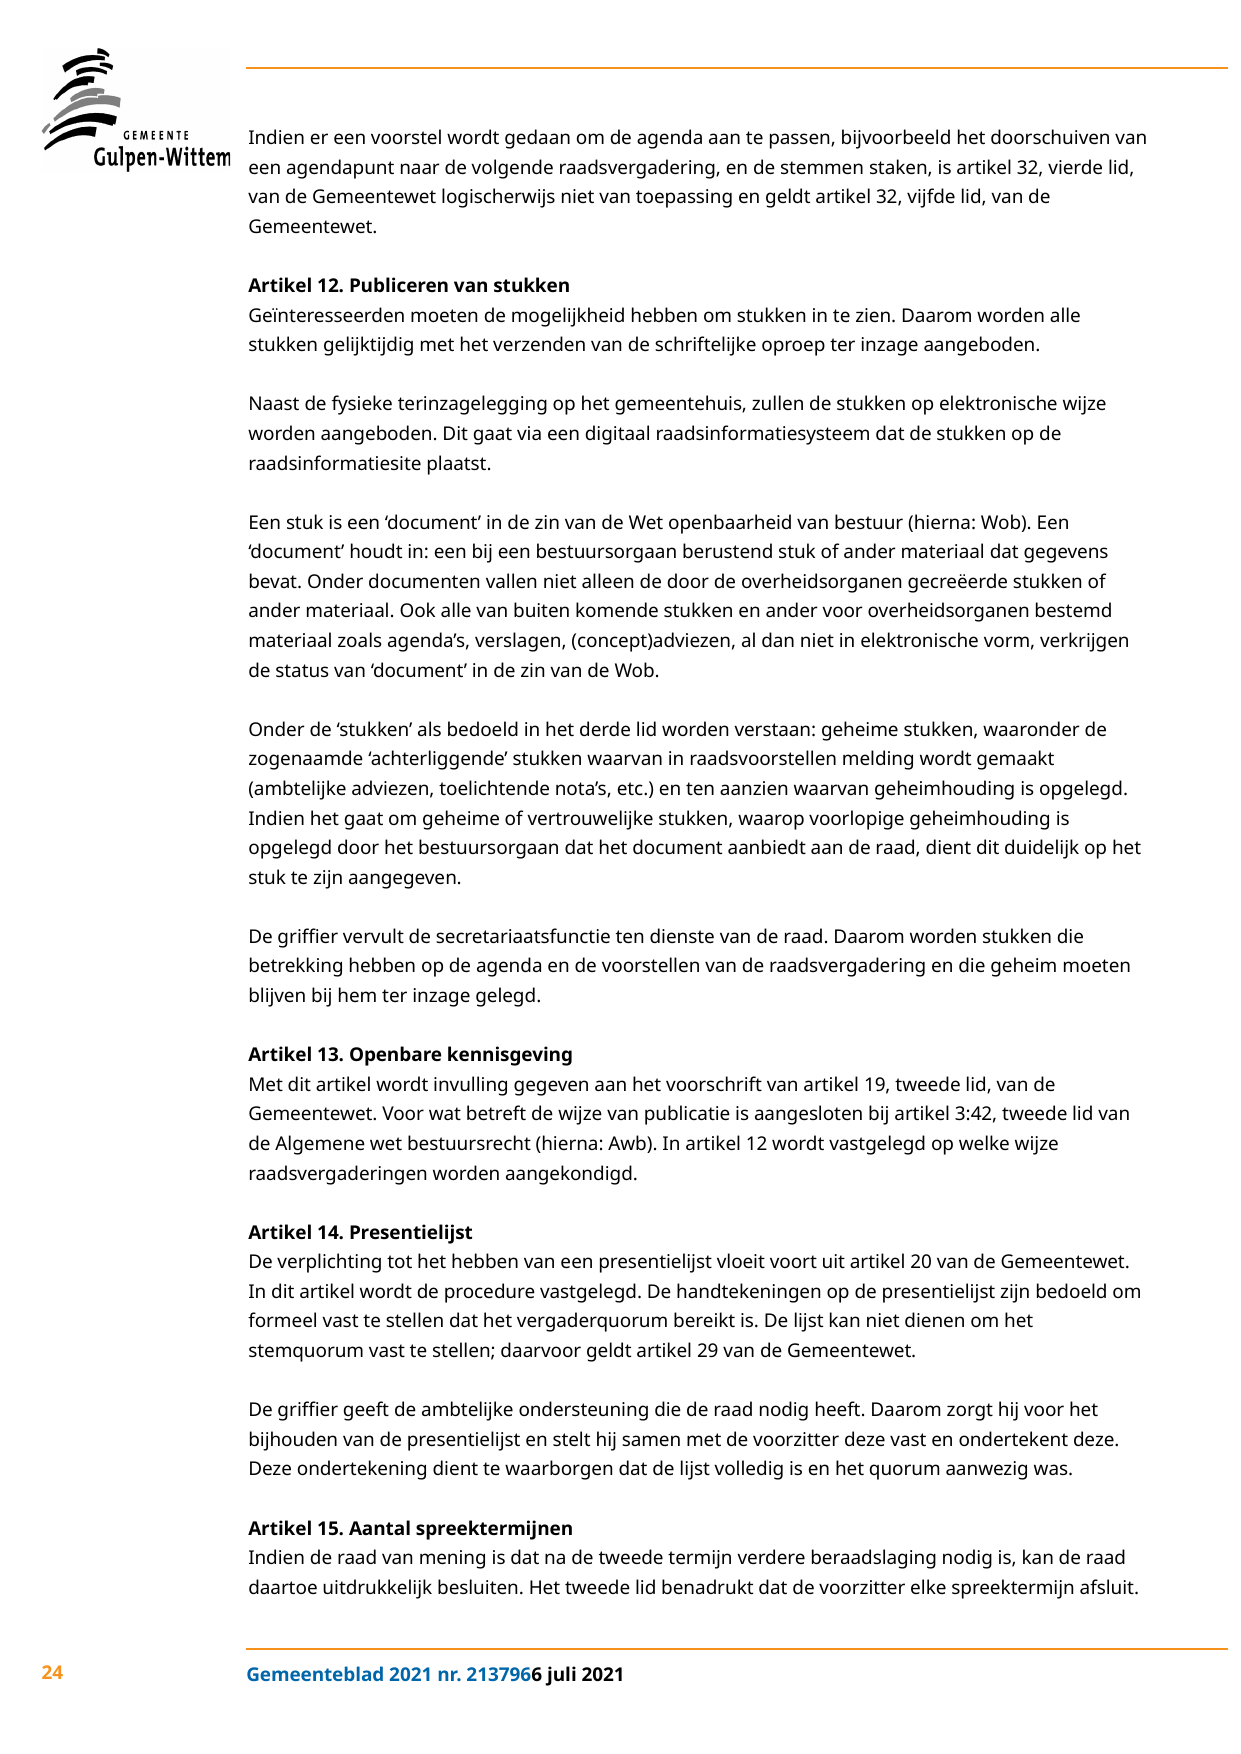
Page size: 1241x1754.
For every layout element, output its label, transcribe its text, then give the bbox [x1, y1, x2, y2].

picture [41, 47, 231, 172]
text De griffier vervult de secretariaatsfunctie ten dienste van de raad. Daarom worden stukken die betrekking hebben op de agenda en de voorstellen van de raadsvergadering en die geheim moeten blijven bij hem ter inzage gelegd. [248, 923, 1152, 1008]
text Indien de raad van mening is dat na de tweede termijn verdere beraadslaging nodig is, kan de raad daartoe uitdrukkelijk besluiten. Het tweede lid benadrukt dat de voorzitter elke spreektermijn afsluit. [248, 1544, 1152, 1600]
text Artikel 14. Presentielijst [248, 1219, 1152, 1245]
text Een stuk is een ‘document’ in de zin van de Wet openbaarheid van bestuur (hierna: Wob). Een ‘document’ houdt in: een bij een bestuursorgaan berustend stuk of ander materiaal dat gegevens bevat. Onder documenten vallen niet alleen de door de overheidsorganen gecreëerde stukken of ander materiaal. Ook alle van buiten komende stukken en ander voor overheidsorganen bestemd materiaal zoals agenda’s, verslagen, (concept)adviezen, al dan niet in elektronische vorm, verkrijgen de status van ‘document’ in de zin van de Wob. [248, 509, 1152, 683]
text De griffier geeft de ambtelijke ondersteuning die de raad nodig heeft. Daarom zorgt hij voor het bijhouden van de presentielijst en stelt hij samen met de voorzitter deze vast en ondertekent deze. Deze ondertekening dient te waarborgen dat de lijst volledig is en het quorum aanwezig was. [248, 1396, 1152, 1481]
text Naast de fysieke terinzagelegging op het gemeentehuis, zullen de stukken op elektronische wijze worden aangeboden. Dit gaat via een digitaal raadsinformatiesysteem dat de stukken op de raadsinformatiesite plaatst. [248, 391, 1152, 476]
text Indien er een voorstel wordt gedaan om de agenda aan te passen, bijvoorbeeld het doorschuiven van een agendapunt naar de volgende raadsvergadering, en de stemmen staken, is artikel 32, vierde lid, van de Gemeentewet logischerwijs niet van toepassing en geldt artikel 32, vijfde lid, van de Gemeentewet. [248, 124, 1152, 239]
text Onder de ‘stukken’ als bedoeld in het derde lid worden verstaan: geheime stukken, waaronder de zogenaamde ‘achterliggende’ stukken waarvan in raadsvoorstellen melding wordt gemaakt (ambtelijke adviezen, toelichtende nota’s, etc.) en ten aanzien waarvan geheimhouding is opgelegd. Indien het gaat om geheime of vertrouwelijke stukken, waarop voorlopige geheimhouding is opgelegd door het bestuursorgaan dat het document aanbiedt aan de raad, dient dit duidelijk op het stuk te zijn aangegeven. [248, 716, 1152, 890]
text Met dit artikel wordt invulling gegeven aan het voorschrift van artikel 19, tweede lid, van de Gemeentewet. Voor wat betreft de wijze van publicatie is aangesloten bij artikel 3:42, tweede lid van de Algemene wet bestuursrecht (hierna: Awb). In artikel 12 wordt vastgelegd op welke wijze raadsvergaderingen worden aangekondigd. [248, 1071, 1152, 1186]
text Artikel 12. Publiceren van stukken [248, 272, 1152, 298]
text De verplichting tot het hebben van een presentielijst vloeit voort uit artikel 20 van de Gemeentewet. In dit artikel wordt de procedure vastgelegd. De handtekeningen op de presentielijst zijn bedoeld om formeel vast te stellen dat het vergaderquorum bereikt is. De lijst kan niet dienen om het stemquorum vast te stellen; daarvoor geldt artikel 29 van de Gemeentewet. [248, 1248, 1152, 1363]
text Artikel 15. Aantal spreektermijnen [248, 1515, 1152, 1541]
text Artikel 13. Openbare kennisgeving [248, 1041, 1152, 1067]
text Geïnteresseerden moeten de mogelijkheid hebben om stukken in te zien. Daarom worden alle stukken gelijktijdig met het verzenden van de schriftelijke oproep ter inzage aangeboden. [248, 302, 1152, 357]
